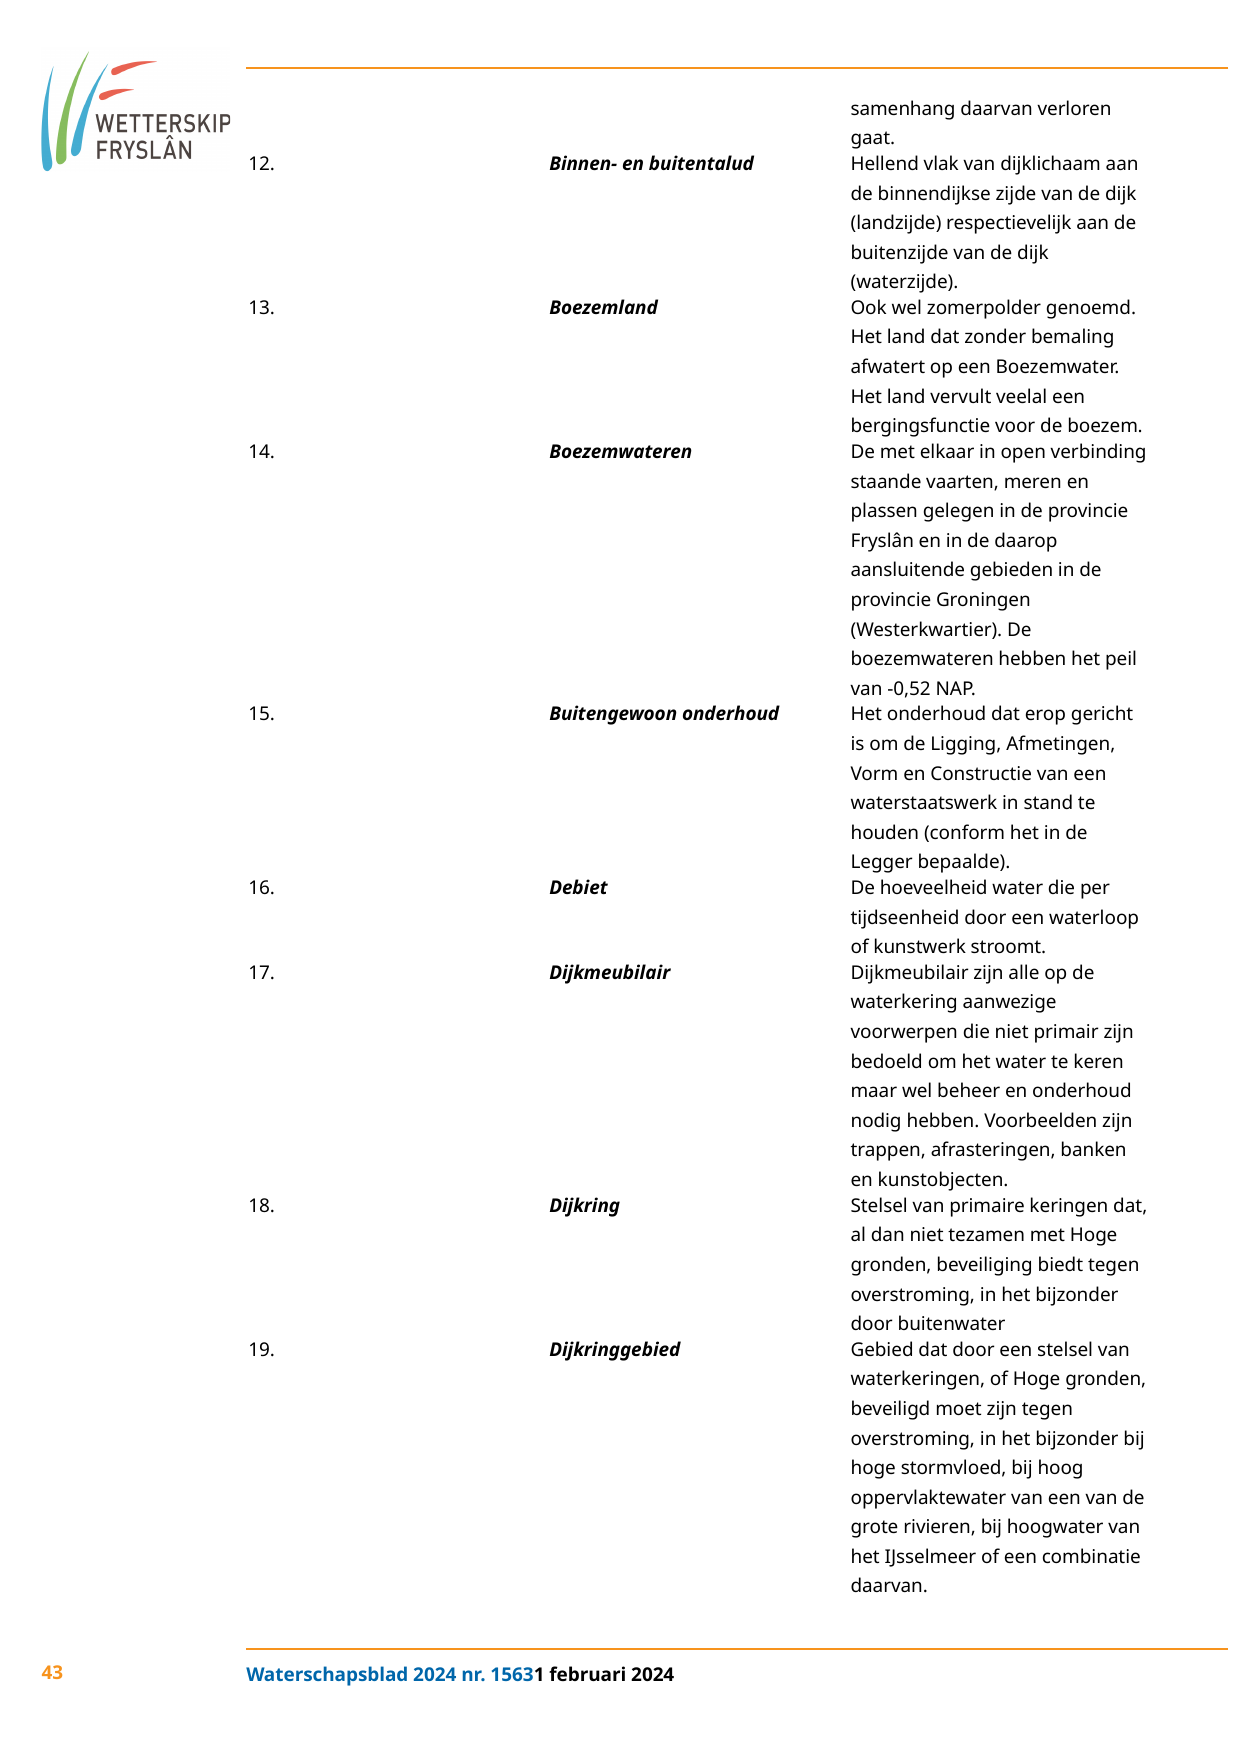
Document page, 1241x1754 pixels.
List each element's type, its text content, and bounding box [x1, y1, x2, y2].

table_cell Dijkringgebied [549, 1336, 850, 1598]
table_cell Dijkmeubilair [549, 959, 850, 1192]
table_cell Het onderhoud dat erop gericht is om de Ligging, Afmetingen, Vorm en Constructie van een waterstaatswerk in stand te houden (conform het in de Legger bepaalde). [850, 701, 1152, 874]
table_cell Boezemwateren [549, 438, 850, 701]
table_cell [248, 438, 549, 701]
table_cell Binnen- en buitentalud [549, 150, 850, 294]
table_cell Dijkmeubilair zijn alle op de waterkering aanwezige voorwerpen die niet primair zijn bedoeld om het water te keren maar wel beheer en onderhoud nodig hebben. Voorbeelden zijn trappen, afrasteringen, banken en kunstobjecten. [850, 959, 1152, 1192]
table_cell [248, 1192, 549, 1336]
picture [41, 47, 231, 172]
table_cell Boezemland [549, 294, 850, 438]
table_cell Stelsel van primaire keringen dat, al dan niet tezamen met Hoge gronden, beveiliging biedt tegen overstroming, in het bijzonder door buitenwater [850, 1192, 1152, 1336]
table_cell De hoeveelheid water die per tijdseenheid door een waterloop of kunstwerk stroomt. [850, 874, 1152, 959]
table_cell [248, 1336, 549, 1598]
table_cell [248, 959, 549, 1192]
table_cell [248, 294, 549, 438]
table_cell [248, 150, 549, 294]
table_cell [549, 95, 850, 150]
table_cell samenhang daarvan verloren gaat. [850, 95, 1152, 150]
table_cell [248, 701, 549, 874]
table_cell De met elkaar in open verbinding staande vaarten, meren en plassen gelegen in de provincie Fryslân en in de daarop aansluitende gebieden in de provincie Groningen (Westerkwartier). De boezemwateren hebben het peil van -0,52 NAP. [850, 438, 1152, 701]
table_cell [248, 95, 549, 150]
table_cell [248, 874, 549, 959]
table_cell Debiet [549, 874, 850, 959]
table_cell Ook wel zomerpolder genoemd. Het land dat zonder bemaling afwatert op een Boezemwater. Het land vervult veelal een bergingsfunctie voor de boezem. [850, 294, 1152, 438]
table_cell Dijkring [549, 1192, 850, 1336]
table_cell Buitengewoon onderhoud [549, 701, 850, 874]
table_cell Gebied dat door een stelsel van waterkeringen, of Hoge gronden, beveiligd moet zijn tegen overstroming, in het bijzonder bij hoge stormvloed, bij hoog oppervlaktewater van een van de grote rivieren, bij hoogwater van het IJsselmeer of een combinatie daarvan. [850, 1336, 1152, 1598]
table_cell Hellend vlak van dijklichaam aan de binnendijkse zijde van de dijk (landzijde) respectievelijk aan de buitenzijde van de dijk (waterzijde). [850, 150, 1152, 294]
